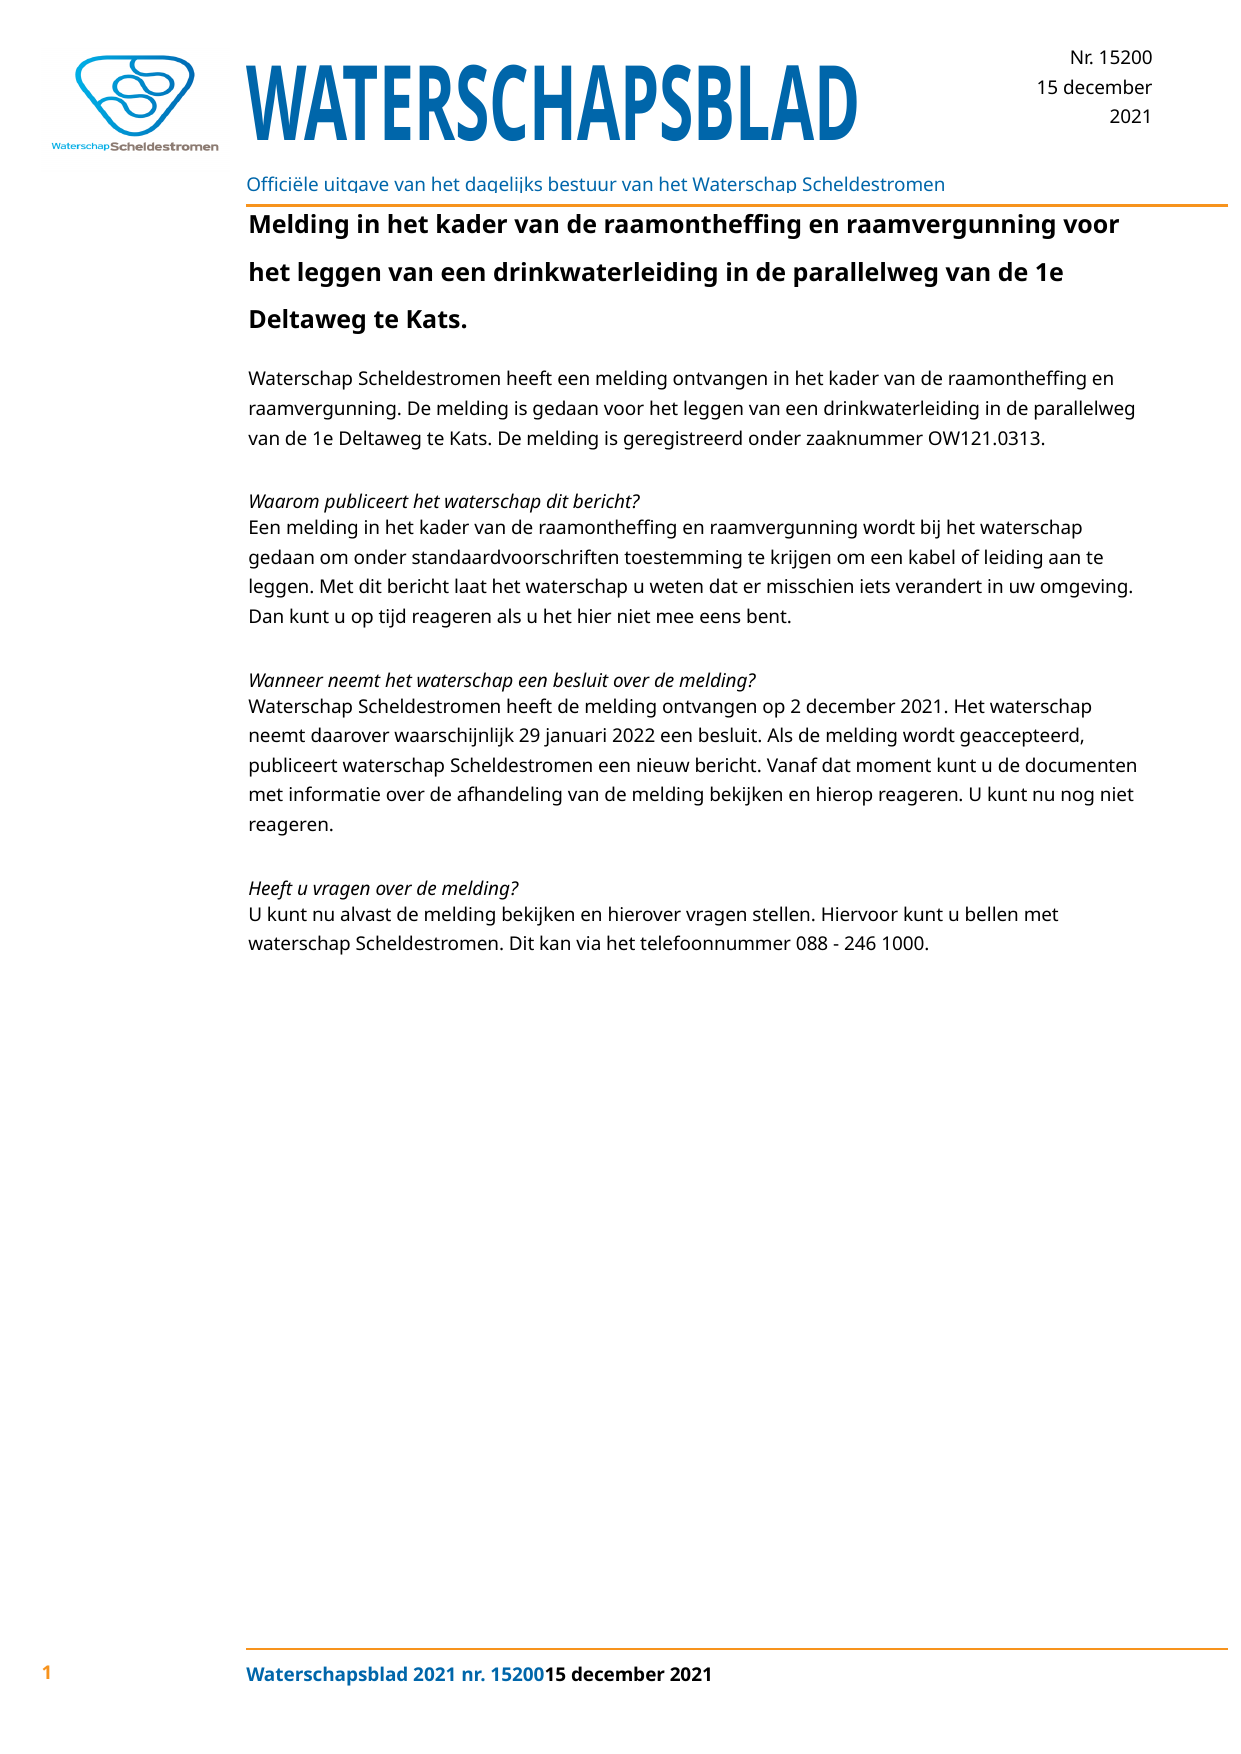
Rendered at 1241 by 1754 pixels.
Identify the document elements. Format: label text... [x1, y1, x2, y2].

text Een melding in het kader van de raamontheffing en raamvergunning wordt bij het waterschap gedaan om onder standaardvoorschriften toestemming te krijgen om een kabel of leiding aan te leggen. Met dit bericht laat het waterschap u weten dat er misschien iets verandert in uw omgeving. Dan kunt u op tijd reageren als u het hier niet mee eens bent. [248, 514, 1152, 629]
text Wanneer neemt het waterschap een besluit over de melding? [248, 667, 1152, 693]
text Waterschap Scheldestromen heeft een melding ontvangen in het kader van de raamontheffing en raamvergunning. De melding is gedaan voor het leggen van een drinkwaterleiding in de parallelweg van de 1e Deltaweg te Kats. De melding is geregistreerd onder zaaknummer OW121.0313. [248, 366, 1152, 450]
text Waarom publiceert het waterschap dit bericht? [248, 489, 1152, 514]
text Heeft u vragen over de melding? [248, 875, 1152, 901]
text Waterschap Scheldestromen heeft de melding ontvangen op 2 december 2021. Het waterschap neemt daarover waarschijnlijk 29 januari 2022 een besluit. Als de melding wordt geaccepteerd, publiceert waterschap Scheldestromen een nieuw bericht. Vanaf dat moment kunt u de documenten met informatie over de afhandeling van de melding bekijken en hierop reageren. U kunt nu nog niet reageren. [248, 693, 1152, 837]
picture [41, 47, 231, 172]
text U kunt nu alvast de melding bekijken en hierover vragen stellen. Hiervoor kunt u bellen met waterschap Scheldestromen. Dit kan via het telefoonnummer 088 - 246 1000. [248, 901, 1152, 956]
text Melding in het kader van de raamontheffing en raamvergunning voor het leggen van een drinkwaterleiding in de parallelweg van de 1e Deltaweg te Kats. [248, 207, 1152, 336]
